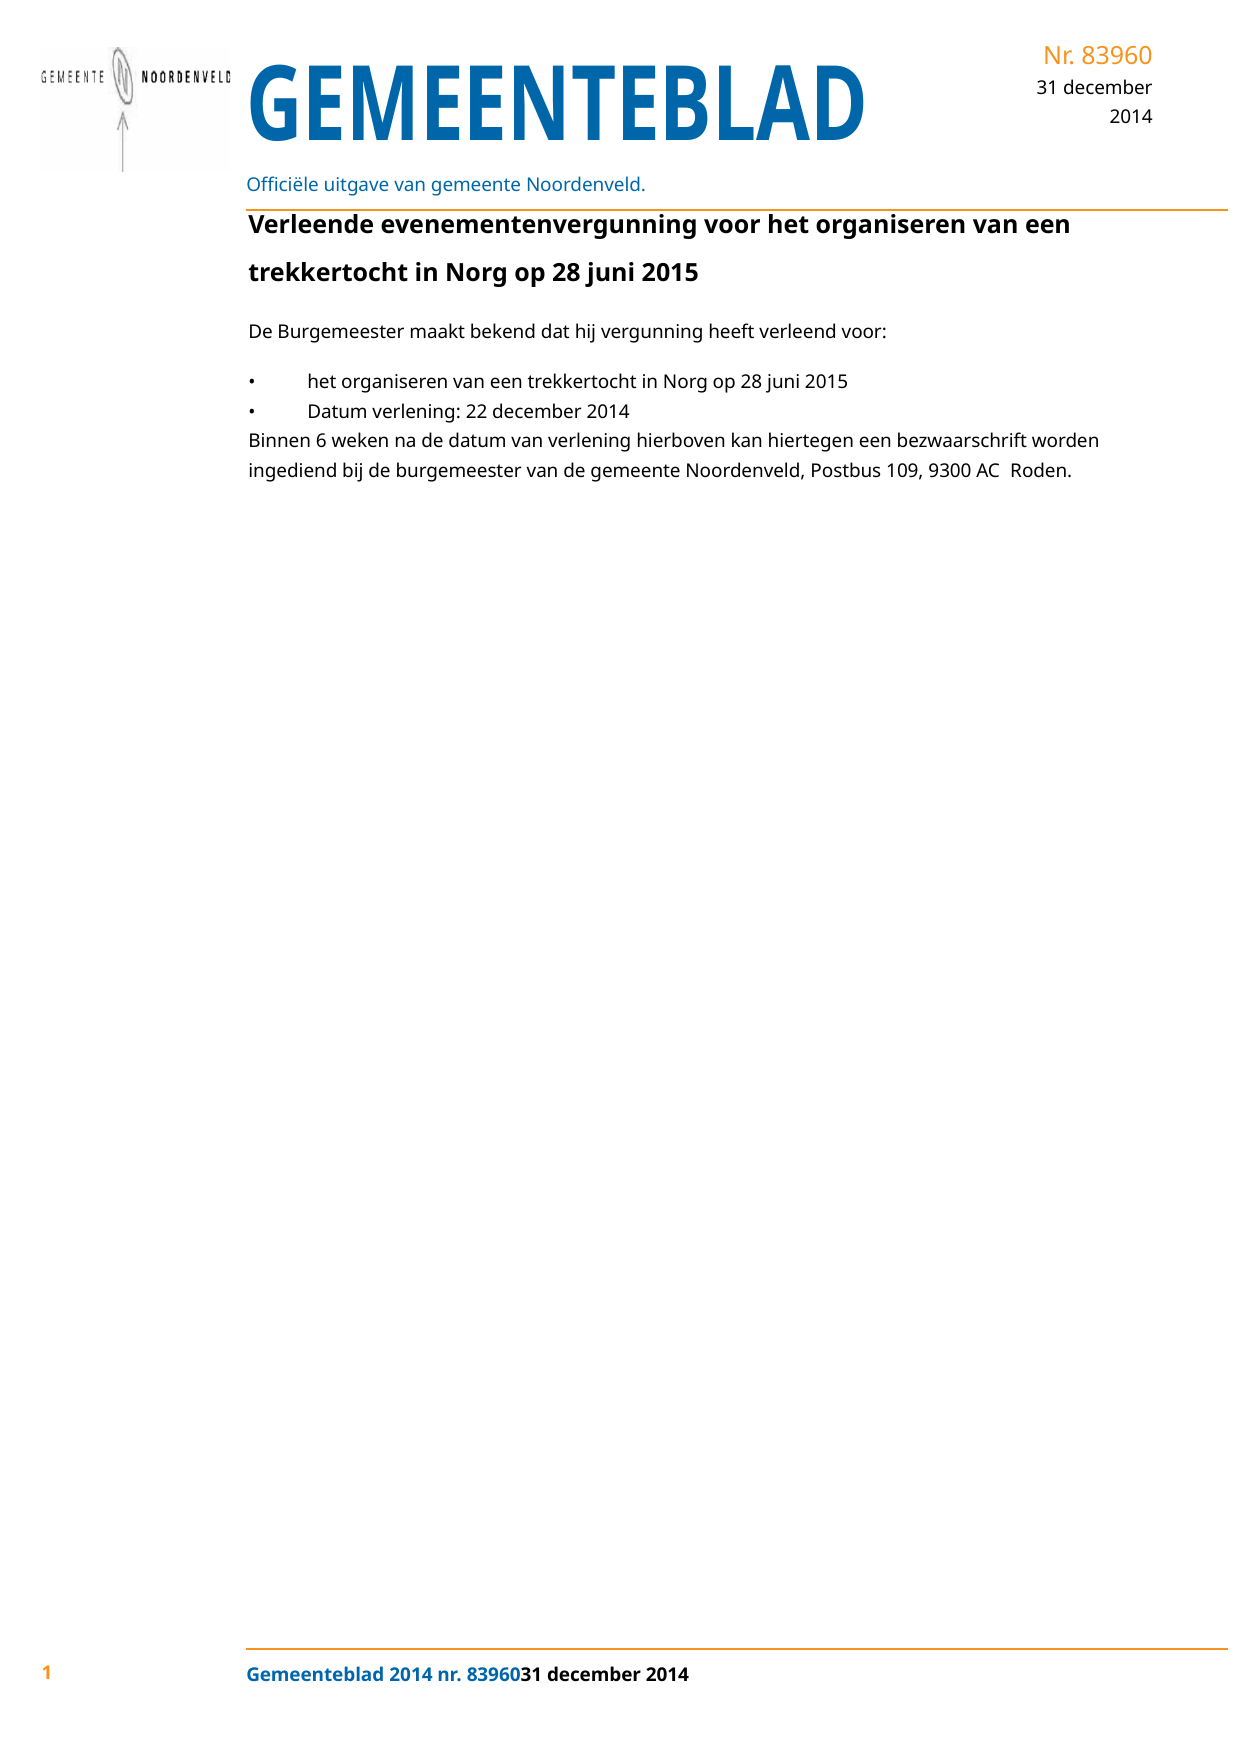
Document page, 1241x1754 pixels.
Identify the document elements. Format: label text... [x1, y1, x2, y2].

picture [41, 47, 231, 172]
list het organiseren van een trekkertocht in Norg op 28 juni 2015 [248, 368, 1152, 394]
text De Burgemeester maakt bekend dat hij vergunning heeft verleend voor: [248, 318, 1152, 344]
text Binnen 6 weken na de datum van verlening hierboven kan hiertegen een bezwaarschrift worden ingediend bij de burgemeester van de gemeente Noordenveld, Postbus 109, 9300 AC Roden. [248, 427, 1152, 483]
text Verleende evenementenvergunning voor het organiseren van een trekkertocht in Norg op 28 juni 2015 [248, 211, 1152, 288]
list Datum verlening: 22 december 2014 [248, 398, 1152, 424]
